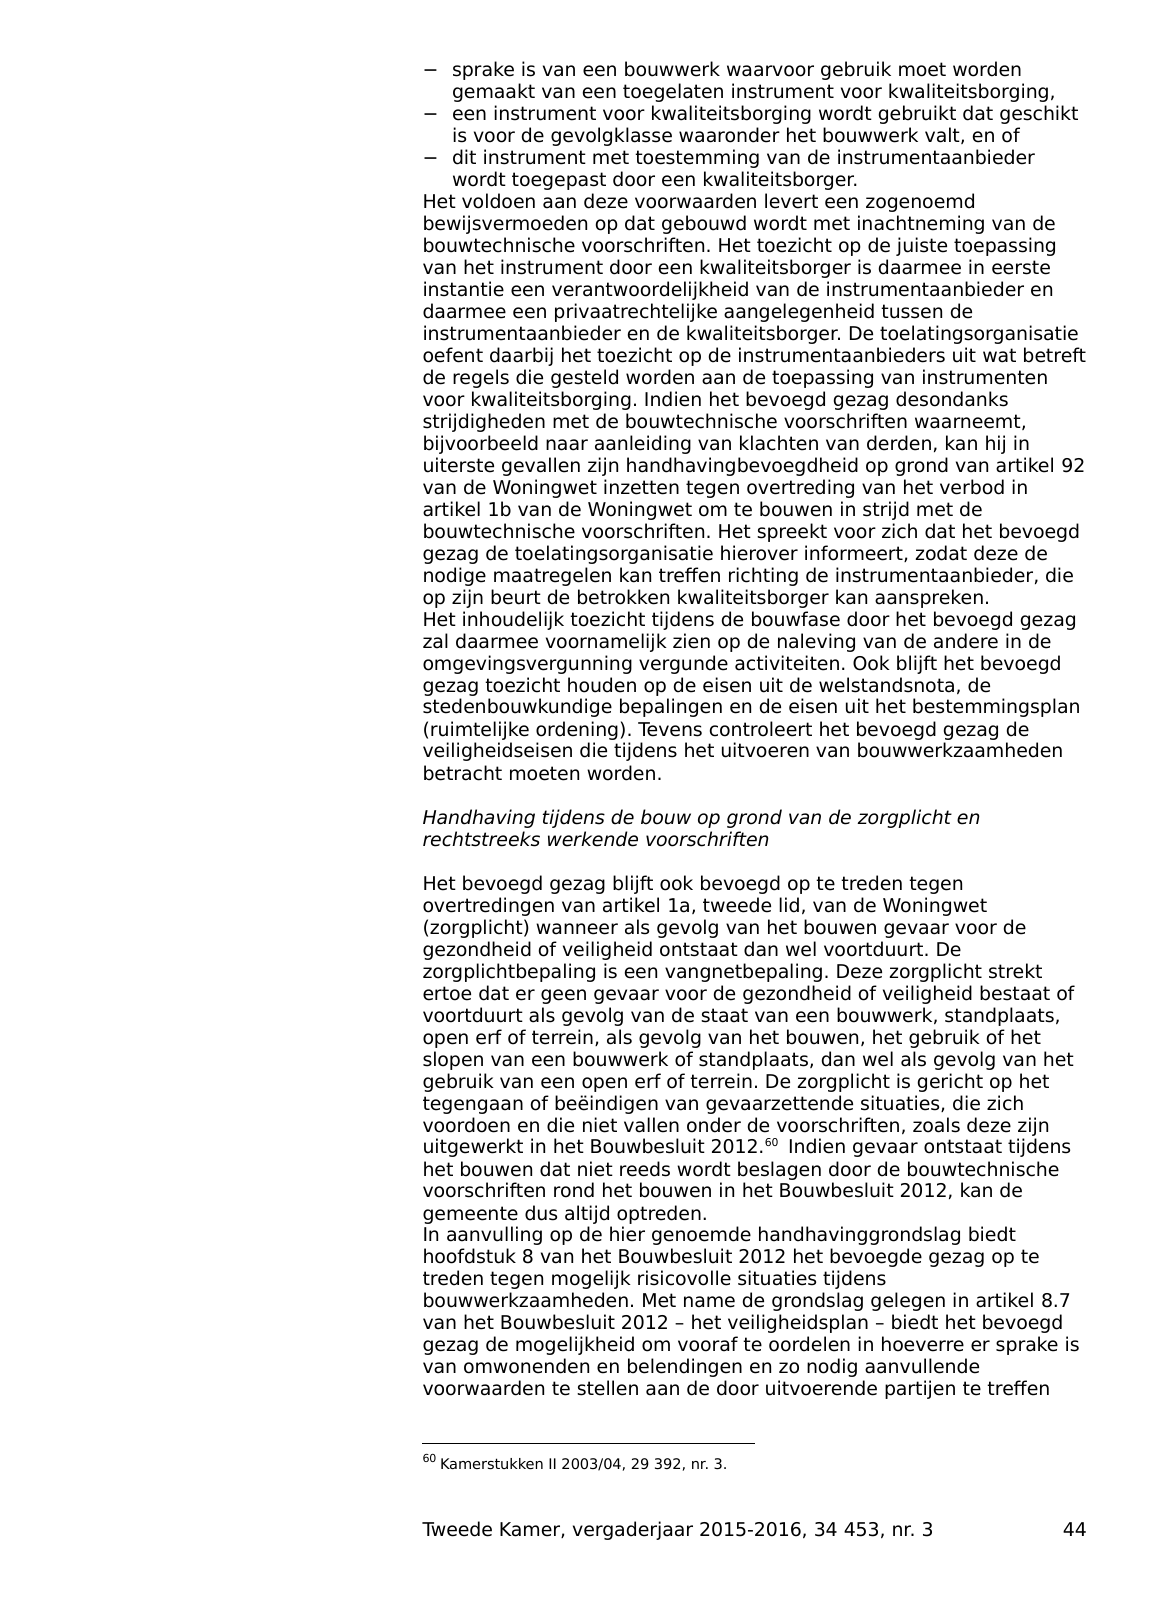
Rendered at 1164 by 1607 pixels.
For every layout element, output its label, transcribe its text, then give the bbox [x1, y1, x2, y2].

text Het bevoegd gezag blijft ook bevoegd op te treden tegen overtredingen van artikel 1a, tweede lid, van de Woningwet (zorgplicht) wanneer als gevolg van het bouwen gevaar voor de gezondheid of veiligheid ontstaat dan wel voortduurt. De zorgplichtbepaling is een vangnetbepaling. Deze zorgplicht strekt ertoe dat er geen gevaar voor de gezondheid of veiligheid bestaat of voortduurt als gevolg van de staat van een bouwwerk, standplaats, open erf of terrein, als gevolg van het bouwen, het gebruik of het slopen van een bouwwerk of standplaats, dan wel als gevolg van het gebruik van een open erf of terrein. De zorgplicht is gericht op het tegengaan of beëindigen van gevaarzettende situaties, die zich voordoen en die niet vallen onder de voorschriften, zoals deze zijn uitgewerkt in het Bouwbesluit 2012. Indien gevaar ontstaat tijdens het bouwen dat niet reeds wordt beslagen door de bouwtechnische voorschriften rond het bouwen in het Bouwbesluit 2012, kan de gemeente dus altijd optreden. [422, 873, 1087, 1224]
text Het voldoen aan deze voorwaarden levert een zogenoemd bewijsvermoeden op dat gebouwd wordt met inachtneming van de bouwtechnische voorschriften. Het toezicht op de juiste toepassing van het instrument door een kwaliteitsborger is daarmee in eerste instantie een verantwoordelijkheid van de instrumentaanbieder en daarmee een privaatrechtelijke aangelegenheid tussen de instrumentaanbieder en de kwaliteitsborger. De toelatingsorganisatie oefent daarbij het toezicht op de instrumentaanbieders uit wat betreft de regels die gesteld worden aan de toepassing van instrumenten voor kwaliteitsborging. Indien het bevoegd gezag desondanks strijdigheden met de bouwtechnische voorschriften waarneemt, bijvoorbeeld naar aanleiding van klachten van derden, kan hij in uiterste gevallen zijn handhavingbevoegdheid op grond van artikel 92 van de Woningwet inzetten tegen overtreding van het verbod in artikel 1b van de Woningwet om te bouwen in strijd met de bouwtechnische voorschriften. Het spreekt voor zich dat het bevoegd gezag de toelatingsorganisatie hierover informeert, zodat deze de nodige maatregelen kan treffen richting de instrumentaanbieder, die op zijn beurt de betrokken kwaliteitsborger kan aanspreken. [422, 191, 1087, 608]
text − een instrument voor kwaliteitsborging wordt gebruikt dat geschikt is voor de gevolgklasse waaronder het bouwwerk valt, en of [422, 103, 1087, 147]
text − sprake is van een bouwwerk waarvoor gebruik moet worden gemaakt van een toegelaten instrument voor kwaliteitsborging, [422, 59, 1087, 103]
text − dit instrument met toestemming van de instrumentaanbieder wordt toegepast door een kwaliteitsborger. [422, 147, 1087, 191]
text In aanvulling op de hier genoemde handhavinggrondslag biedt hoofdstuk 8 van het Bouwbesluit 2012 het bevoegde gezag op te treden tegen mogelijk risicovolle situaties tijdens bouwwerkzaamheden. Met name de grondslag gelegen in artikel 8.7 van het Bouwbesluit 2012 – het veiligheidsplan – biedt het bevoegd gezag de mogelijkheid om vooraf te oordelen in hoeverre er sprake is van omwonenden en belendingen en zo nodig aanvullende voorwaarden te stellen aan de door uitvoerende partijen te treffen [422, 1224, 1087, 1400]
subtitle Handhaving tijdens de bouw op grond van de zorgplicht en rechtstreeks werkende voorschriften [422, 807, 1087, 851]
text Het inhoudelijk toezicht tijdens de bouwfase door het bevoegd gezag zal daarmee voornamelijk zien op de naleving van de andere in de omgevingsvergunning vergunde activiteiten. Ook blijft het bevoegd gezag toezicht houden op de eisen uit de welstandsnota, de stedenbouwkundige bepalingen en de eisen uit het bestemmingsplan (ruimtelijke ordening). Tevens controleert het bevoegd gezag de veiligheidseisen die tijdens het uitvoeren van bouwwerkzaamheden betracht moeten worden. [422, 608, 1087, 784]
text Kamerstukken II 2003/04, 29 392, nr. 3. [422, 1452, 1087, 1474]
